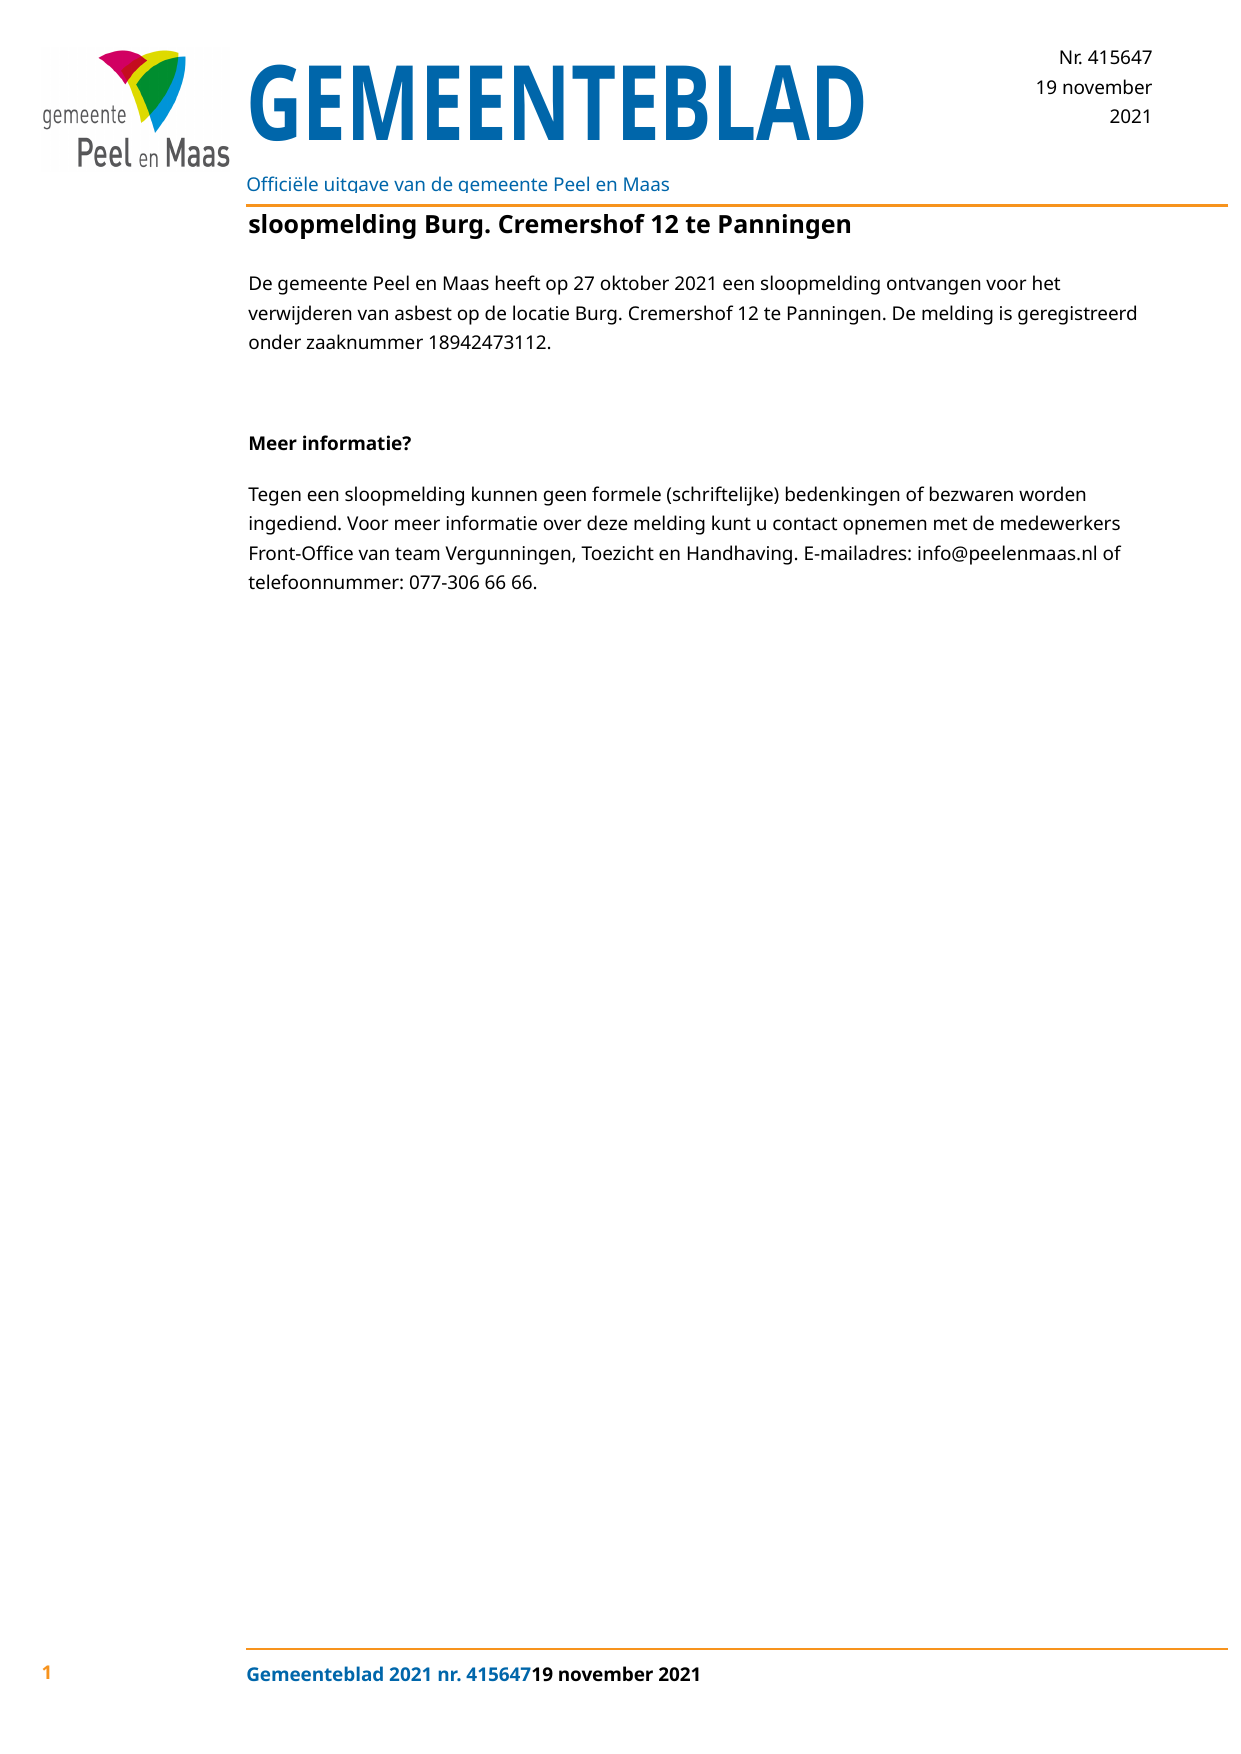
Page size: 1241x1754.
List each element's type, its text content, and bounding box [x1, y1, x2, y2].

text sloopmelding Burg. Cremershof 12 te Panningen [248, 207, 1152, 241]
text Meer informatie? [248, 430, 1152, 456]
text De gemeente Peel en Maas heeft op 27 oktober 2021 een sloopmelding ontvangen voor het verwijderen van asbest op de locatie Burg. Cremershof 12 te Panningen. De melding is geregistreerd onder zaaknummer 18942473112. [248, 270, 1152, 355]
picture [41, 47, 231, 172]
text Tegen een sloopmelding kunnen geen formele (schriftelijke) bedenkingen of bezwaren worden ingediend. Voor meer informatie over deze melding kunt u contact opnemen met de medewerkers Front-Office van team Vergunningen, Toezicht en Handhaving. E-mailadres: info@peelenmaas.nl of telefoonnummer: 077-306 66 66. [248, 481, 1152, 595]
